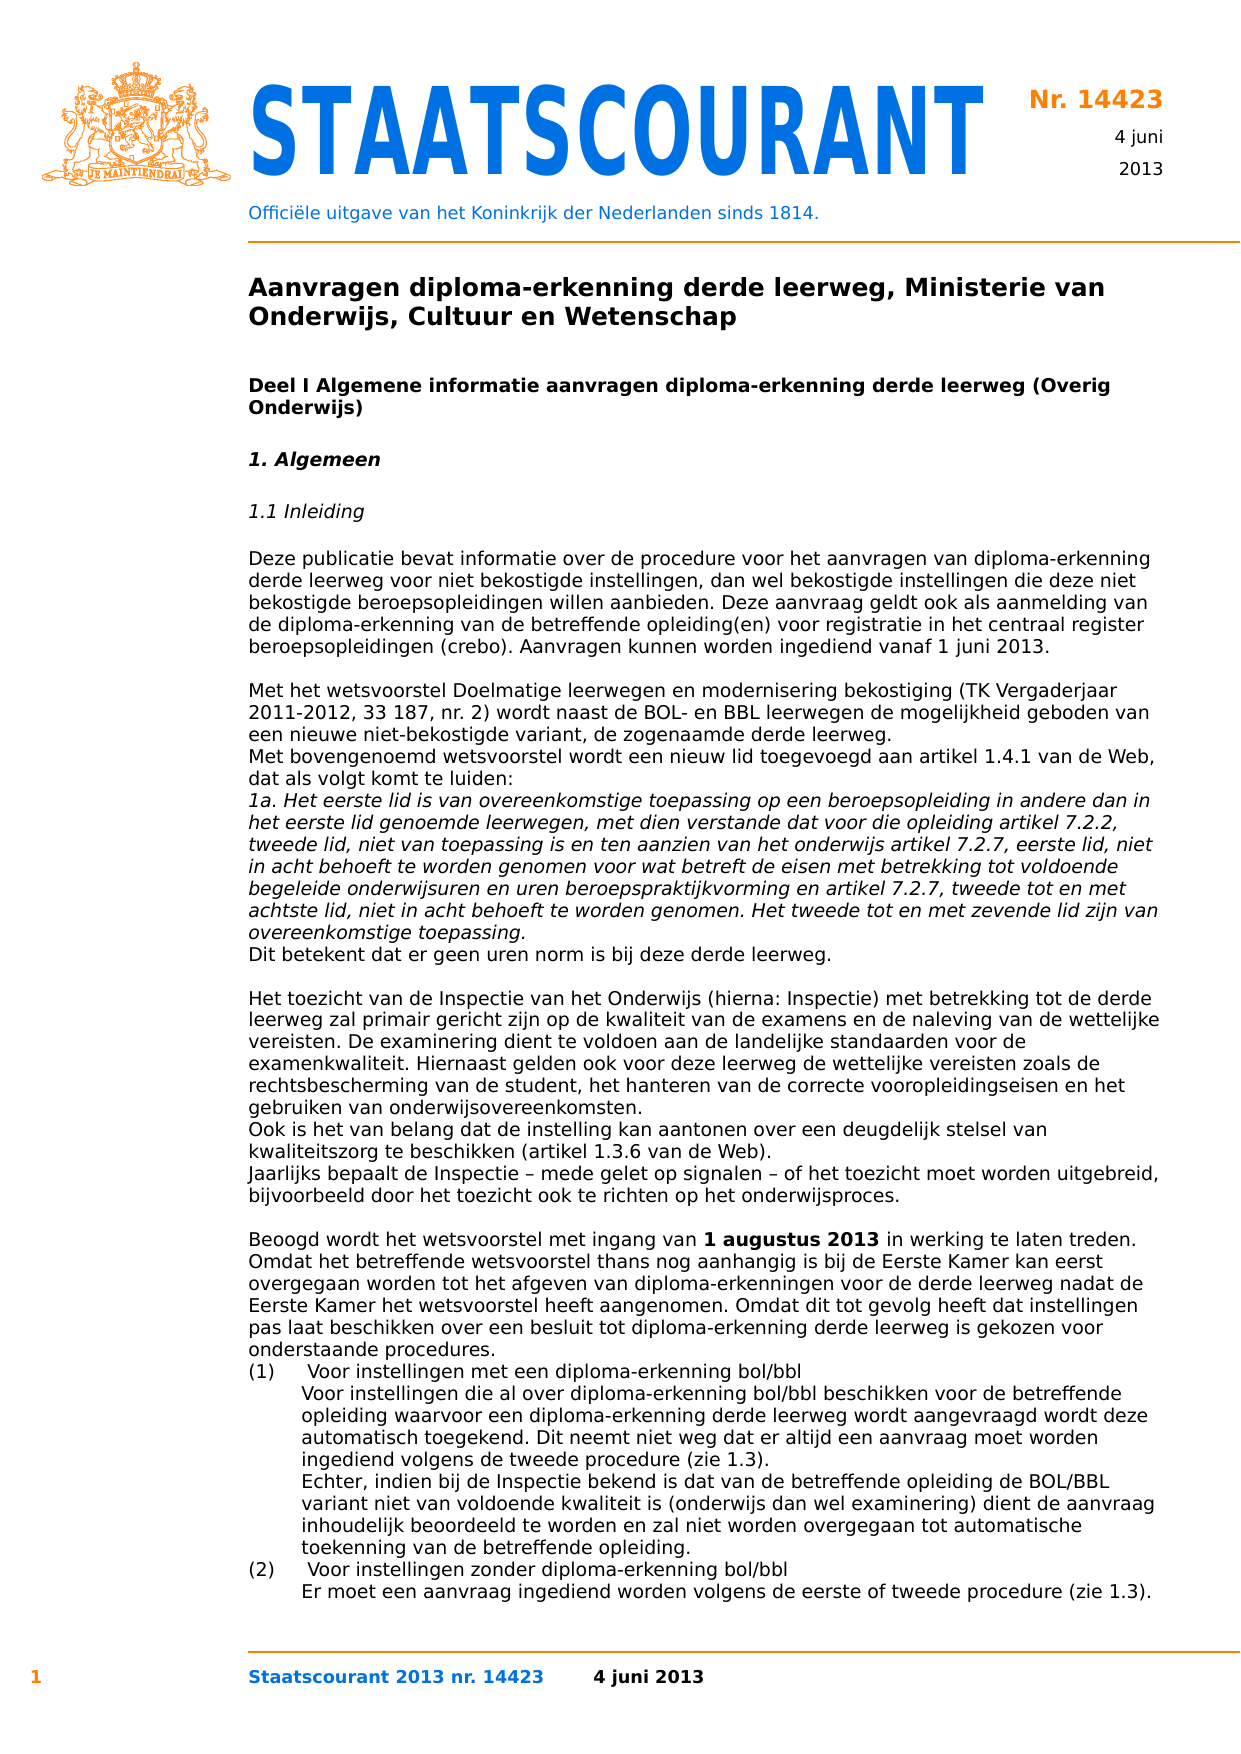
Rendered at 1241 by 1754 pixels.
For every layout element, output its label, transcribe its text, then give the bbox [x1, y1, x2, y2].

table_header [25, 62, 248, 241]
text Het toezicht van de Inspectie van het Onderwijs (hierna: Inspectie) met betrekking tot de derde leerweg zal primair gericht zijn op de kwaliteit van de examens en de naleving van de wettelijke vereisten. De examinering dient te voldoen aan de landelijke standaarden voor de examenkwaliteit. Hiernaast gelden ook voor deze leerweg de wettelijke vereisten zoals de rechtsbescherming van de student, het hanteren van de correcte vooropleidingseisen en het gebruiken van onderwijsovereenkomsten. [248, 987, 1163, 1119]
text (1) Voor instellingen met een diploma-erkenning bol/bbl [248, 1361, 1163, 1383]
subtitle Deel I Algemene informatie aanvragen diploma-erkenning derde leerweg (Overig Onderwijs) [248, 375, 1163, 419]
text Voor instellingen die al over diploma-erkenning bol/bbl beschikken voor de betreffende opleiding waarvoor een diploma-erkenning derde leerweg wordt aangevraagd wordt deze automatisch toegekend. Dit neemt niet weg dat er altijd een aanvraag moet worden ingediend volgens de tweede procedure (zie 1.3). [301, 1383, 1163, 1471]
table_header Nr. 14423 [998, 62, 1240, 121]
text Er moet een aanvraag ingediend worden volgens de eerste of tweede procedure (zie 1.3). [301, 1581, 1163, 1603]
text Dit betekent dat er geen uren norm is bij deze derde leerweg. [248, 943, 1163, 966]
subtitle Aanvragen diploma-erkenning derde leerweg, Ministerie van Onderwijs, Cultuur en Wetenschap [248, 273, 1163, 331]
picture [41, 62, 231, 186]
text Deze publicatie bevat informatie over de procedure voor het aanvragen van diploma-erkenning derde leerweg voor niet bekostigde instellingen, dan wel bekostigde instellingen die deze niet bekostigde beroepsopleidingen willen aanbieden. Deze aanvraag geldt ook als aanmelding van de diploma-erkenning van de betreffende opleiding(en) voor registratie in het centraal register beroepsopleidingen (crebo). Aanvragen kunnen worden ingediend vanaf 1 juni 2013. [248, 548, 1163, 658]
subtitle 1.1 Inleiding [248, 501, 1163, 523]
table_cell 4 juni [998, 121, 1240, 153]
text (2) Voor instellingen zonder diploma-erkenning bol/bbl [248, 1559, 1163, 1581]
text Jaarlijks bepaalt de Inspectie – mede gelet op signalen – of het toezicht moet worden uitgebreid, bijvoorbeeld door het toezicht ook te richten op het onderwijsproces. [248, 1163, 1163, 1207]
text Echter, indien bij de Inspectie bekend is dat van de betreffende opleiding de BOL/BBL variant niet van voldoende kwaliteit is (onderwijs dan wel examinering) dient de aanvraag inhoudelijk beoordeeld te worden en zal niet worden overgegaan tot automatische toekenning van de betreffende opleiding. [301, 1471, 1163, 1559]
table_cell Officiële uitgave van het Koninkrijk der Nederlanden sinds 1814. [248, 203, 1240, 241]
text Beoogd wordt het wetsvoorstel met ingang van 1 augustus 2013 in werking te laten treden. Omdat het betreffende wetsvoorstel thans nog aanhangig is bij de Eerste Kamer kan eerst overgegaan worden tot het afgeven van diploma-erkenningen voor de derde leerweg nadat de Eerste Kamer het wetsvoorstel heeft aangenomen. Omdat dit tot gevolg heeft dat instellingen pas laat beschikken over een besluit tot diploma-erkenning derde leerweg is gekozen voor onderstaande procedures. [248, 1229, 1163, 1361]
subtitle 1. Algemeen [248, 449, 1163, 471]
text Met het wetsvoorstel Doelmatige leerwegen en modernisering bekostiging (TK Vergaderjaar 2011-2012, 33 187, nr. 2) wordt naast de BOL- en BBL leerwegen de mogelijkheid geboden van een nieuwe niet-bekostigde variant, de zogenaamde derde leerweg. [248, 680, 1163, 746]
text Met bovengenoemd wetsvoorstel wordt een nieuw lid toegevoegd aan artikel 1.4.1 van de Web, dat als volgt komt te luiden: [248, 746, 1163, 790]
text 1a. Het eerste lid is van overeenkomstige toepassing op een beroepsopleiding in andere dan in het eerste lid genoemde leerwegen, met dien verstande dat voor die opleiding artikel 7.2.2, tweede lid, niet van toepassing is en ten aanzien van het onderwijs artikel 7.2.7, eerste lid, niet in acht behoeft te worden genomen voor wat betreft de eisen met betrekking tot voldoende begeleide onderwijsuren en uren beroepspraktijkvorming en artikel 7.2.7, tweede tot en met achtste lid, niet in acht behoeft te worden genomen. Het tweede tot en met zevende lid zijn van overeenkomstige toepassing. [248, 790, 1163, 943]
text Ook is het van belang dat de instelling kan aantonen over een deugdelijk stelsel van kwaliteitszorg te beschikken (artikel 1.3.6 van de Web). [248, 1119, 1163, 1163]
table_cell 2013 [998, 153, 1240, 203]
table_header STAATSCOURANT [248, 62, 998, 203]
